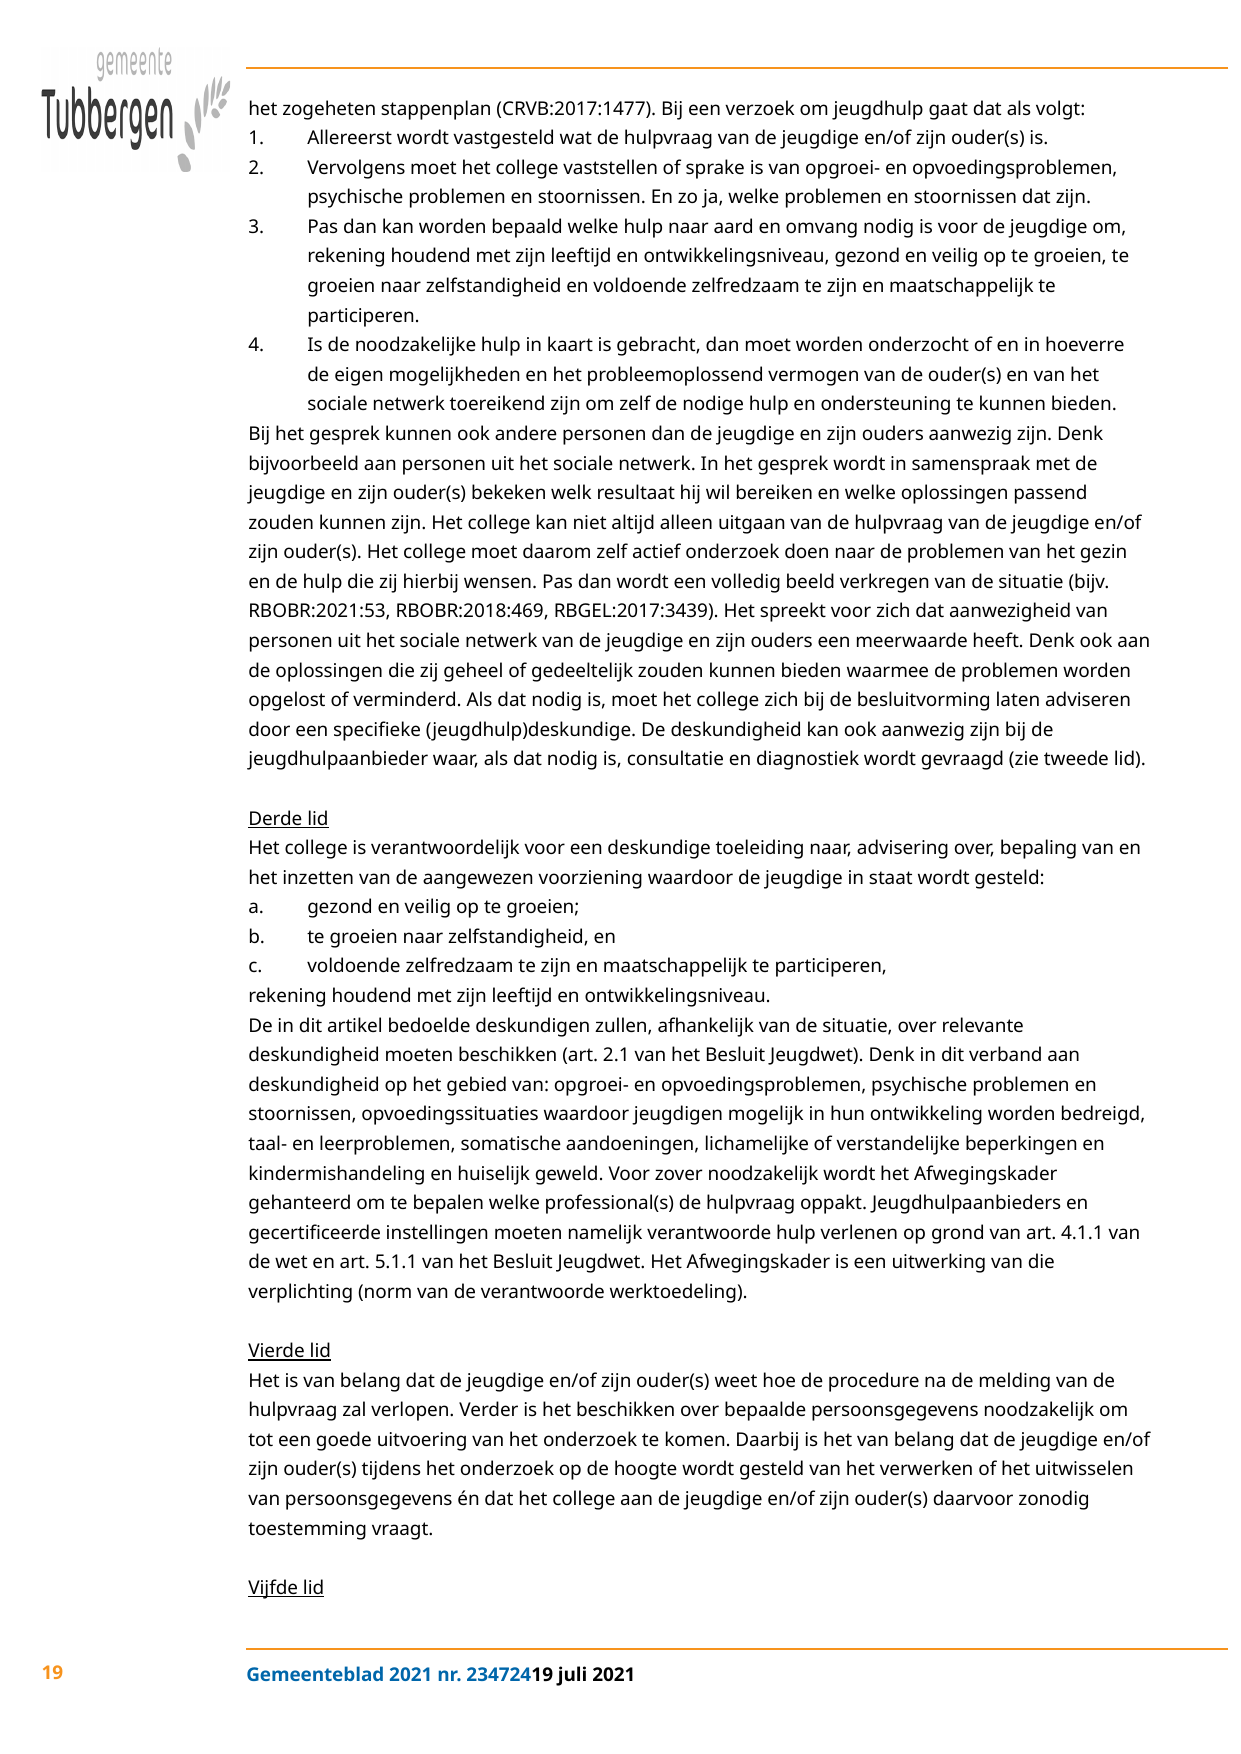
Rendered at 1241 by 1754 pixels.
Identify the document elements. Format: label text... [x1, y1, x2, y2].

text De in dit artikel bedoelde deskundigen zullen, afhankelijk van de situatie, over relevante deskundigheid moeten beschikken (art. 2.1 van het Besluit Jeugdwet). Denk in dit verband aan deskundigheid op het gebied van: opgroei- en opvoedingsproblemen, psychische problemen en stoornissen, opvoedingssituaties waardoor jeugdigen mogelijk in hun ontwikkeling worden bedreigd, taal- en leerproblemen, somatische aandoeningen, lichamelijke of verstandelijke beperkingen en kindermishandeling en huiselijk geweld. Voor zover noodzakelijk wordt het Afwegingskader gehanteerd om te bepalen welke professional(s) de hulpvraag oppakt. Jeugdhulpaanbieders en gecertificeerde instellingen moeten namelijk verantwoorde hulp verlenen op grond van art. 4.1.1 van de wet en art. 5.1.1 van het Besluit Jeugdwet. Het Afwegingskader is een uitwerking van die verplichting (norm van de verantwoorde werktoedeling). [248, 1012, 1152, 1304]
text Derde lid [248, 805, 1152, 831]
text Vijfde lid [248, 1574, 1152, 1600]
list Allereerst wordt vastgesteld wat de hulpvraag van de jeugdige en/of zijn ouder(s) is. [248, 124, 1152, 150]
text Het is van belang dat de jeugdige en/of zijn ouder(s) weet hoe de procedure na de melding van de hulpvraag zal verlopen. Verder is het beschikken over bepaalde persoonsgegevens noodzakelijk om tot een goede uitvoering van het onderzoek te komen. Daarbij is het van belang dat de jeugdige en/of zijn ouder(s) tijdens het onderzoek op de hoogte wordt gesteld van het verwerken of het uitwisselen van persoonsgegevens én dat het college aan de jeugdige en/of zijn ouder(s) daarvoor zonodig toestemming vraagt. [248, 1367, 1152, 1541]
text Bij het gesprek kunnen ook andere personen dan de jeugdige en zijn ouders aanwezig zijn. Denk bijvoorbeeld aan personen uit het sociale netwerk. In het gesprek wordt in samenspraak met de jeugdige en zijn ouder(s) bekeken welk resultaat hij wil bereiken en welke oplossingen passend zouden kunnen zijn. Het college kan niet altijd alleen uitgaan van de hulpvraag van de jeugdige en/of zijn ouder(s). Het college moet daarom zelf actief onderzoek doen naar de problemen van het gezin en de hulp die zij hierbij wensen. Pas dan wordt een volledig beeld verkregen van de situatie (bijv. RBOBR:2021:53, RBOBR:2018:469, RBGEL:2017:3439). Het spreekt voor zich dat aanwezigheid van personen uit het sociale netwerk van de jeugdige en zijn ouders een meerwaarde heeft. Denk ook aan de oplossingen die zij geheel of gedeeltelijk zouden kunnen bieden waarmee de problemen worden opgelost of verminderd. Als dat nodig is, moet het college zich bij de besluitvorming laten adviseren door een specifieke (jeugdhulp)deskundige. De deskundigheid kan ook aanwezig zijn bij de jeugdhulpaanbieder waar, als dat nodig is, consultatie en diagnostiek wordt gevraagd (zie tweede lid). [248, 420, 1152, 771]
list voldoende zelfredzaam te zijn en maatschappelijk te participeren, [248, 953, 1152, 978]
list te groeien naar zelfstandigheid, en [248, 923, 1152, 949]
list Vervolgens moet het college vaststellen of sprake is van opgroei- en opvoedingsproblemen, psychische problemen en stoornissen. En zo ja, welke problemen en stoornissen dat zijn. [248, 154, 1152, 209]
text het zogeheten stappenplan (CRVB:2017:1477). Bij een verzoek om jeugdhulp gaat dat als volgt: [248, 95, 1152, 121]
list Pas dan kan worden bepaald welke hulp naar aard en omvang nodig is voor de jeugdige om, rekening houdend met zijn leeftijd en ontwikkelingsniveau, gezond en veilig op te groeien, te groeien naar zelfstandigheid en voldoende zelfredzaam te zijn en maatschappelijk te participeren. [248, 213, 1152, 328]
text Het college is verantwoordelijk voor een deskundige toeleiding naar, advisering over, bepaling van en het inzetten van de aangewezen voorziening waardoor de jeugdige in staat wordt gesteld: [248, 834, 1152, 890]
list gezond en veilig op te groeien; [248, 893, 1152, 919]
list Is de noodzakelijke hulp in kaart is gebracht, dan moet worden onderzocht of en in hoeverre de eigen mogelijkheden en het probleemoplossend vermogen van de ouder(s) en van het sociale netwerk toereikend zijn om zelf de nodige hulp en ondersteuning te kunnen bieden. [248, 331, 1152, 416]
text Vierde lid [248, 1337, 1152, 1363]
text rekening houdend met zijn leeftijd en ontwikkelingsniveau. [248, 982, 1152, 1008]
picture [41, 47, 231, 172]
